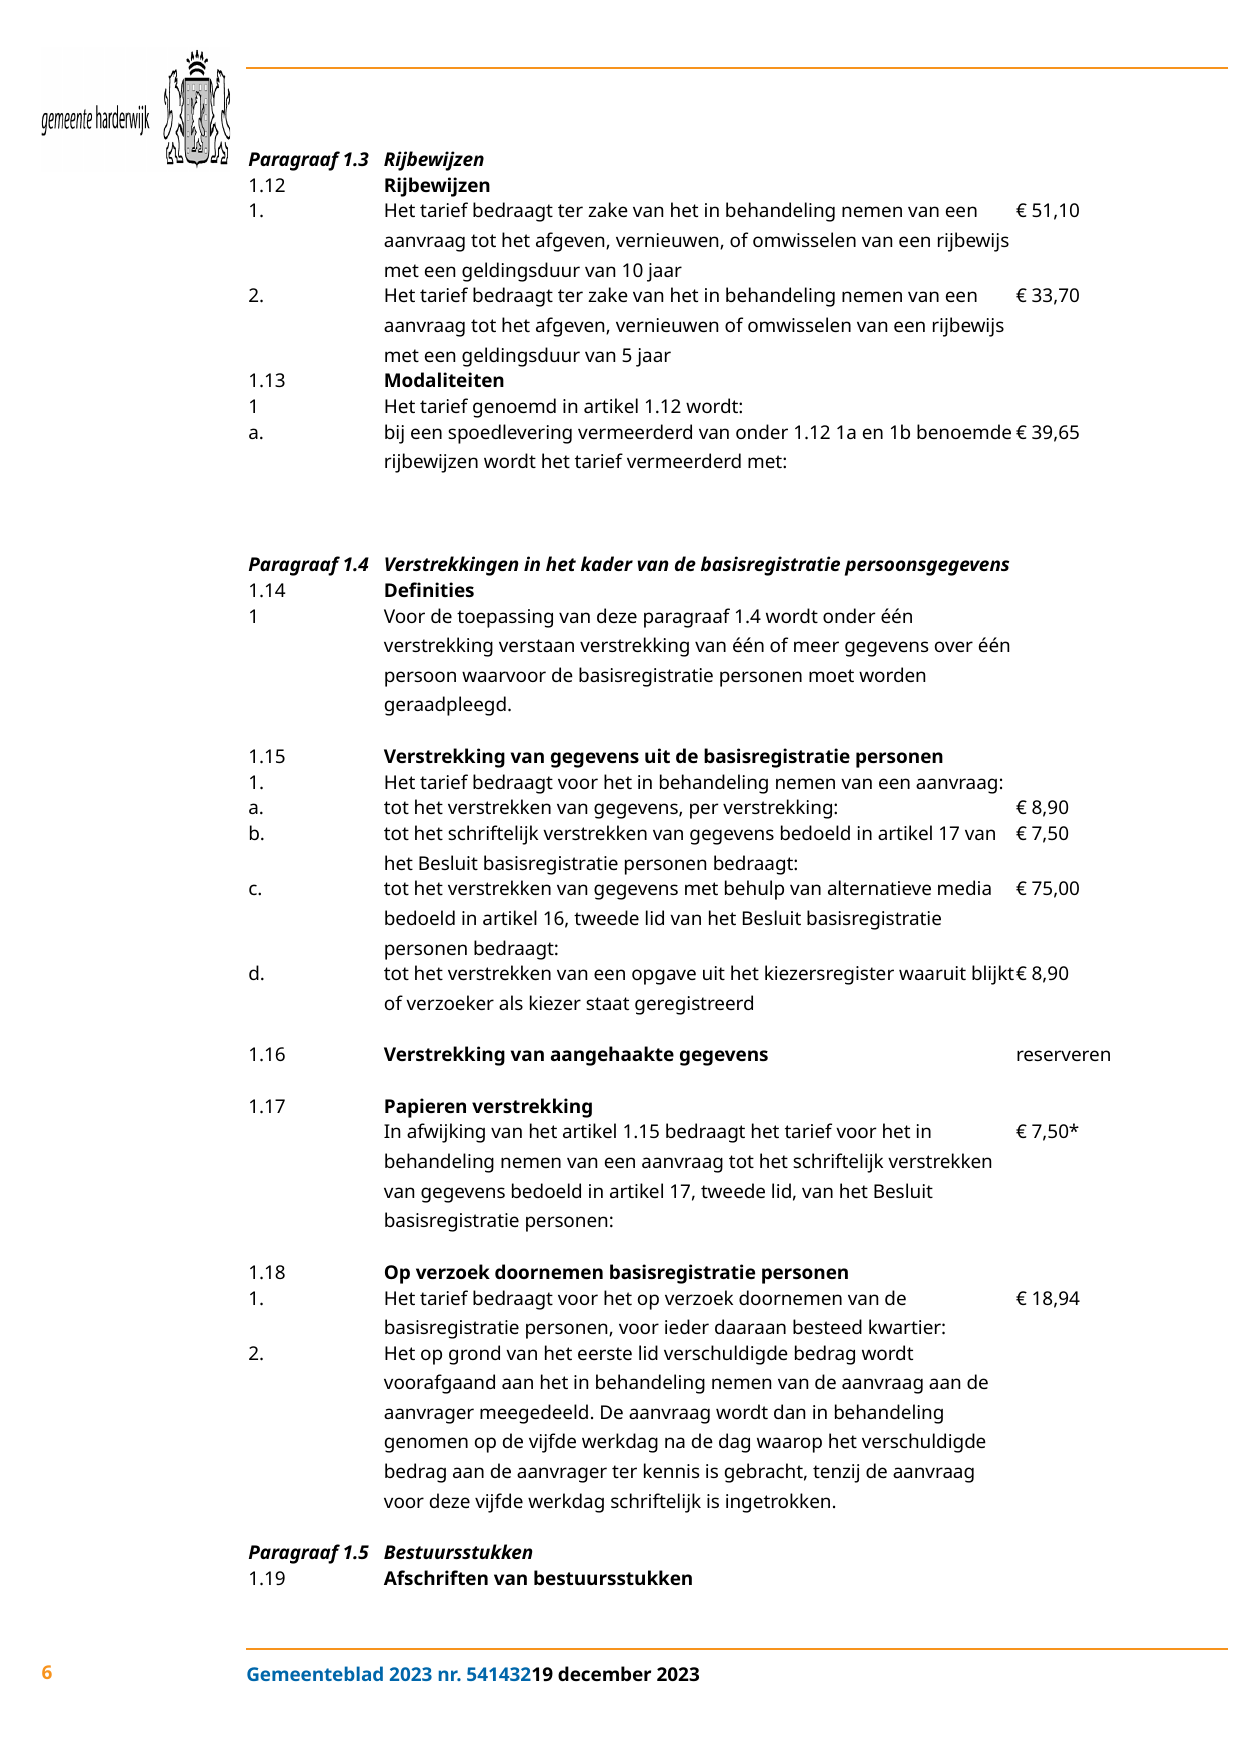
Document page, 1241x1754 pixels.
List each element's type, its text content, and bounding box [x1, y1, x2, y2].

table_cell Verstrekking van gegevens uit de basisregistratie personen [384, 743, 1016, 769]
table_cell [248, 1233, 384, 1259]
table_cell [1016, 1340, 1152, 1514]
table_cell [1016, 1565, 1152, 1591]
table_cell bij een spoedlevering vermeerderd van onder 1.12 1a en 1b benoemde rijbewijzen wordt het tarief vermeerderd met: [384, 419, 1016, 474]
table_cell Afschriften van bestuursstukken [384, 1565, 1016, 1591]
table_cell Rijbewijzen [384, 146, 1016, 172]
table_cell 1.19 [248, 1565, 384, 1591]
table_cell Het tarief genoemd in artikel 1.12 wordt: [384, 393, 1016, 419]
table_cell [248, 95, 384, 121]
table_cell € 51,10 [1016, 198, 1152, 283]
table_cell Rijbewijzen [384, 172, 1016, 198]
table_cell Het tarief bedraagt ter zake van het in behandeling nemen van een aanvraag tot het afgeven, vernieuwen of omwisselen van een rijbewijs met een geldingsduur van 5 jaar [384, 283, 1016, 367]
table_cell Definities [384, 577, 1016, 603]
table_cell Papieren verstrekking [384, 1093, 1016, 1119]
table_cell Het tarief bedraagt ter zake van het in behandeling nemen van een aanvraag tot het afgeven, vernieuwen, of omwisselen van een rijbewijs met een geldingsduur van 10 jaar [384, 198, 1016, 283]
table_cell [1016, 1233, 1152, 1259]
table_cell 1.14 [248, 577, 384, 603]
table_cell Het op grond van het eerste lid verschuldigde bedrag wordt voorafgaand aan het in behandeling nemen van de aanvraag aan de aanvrager meegedeeld. De aanvraag wordt dan in behandeling genomen op de vijfde werkdag na de dag waarop het verschuldigde bedrag aan de aanvrager ter kennis is gebracht, tenzij de aanvraag voor deze vijfde werkdag schriftelijk is ingetrokken. [384, 1340, 1016, 1514]
table_cell 1 [248, 603, 384, 717]
table_cell [1016, 1259, 1152, 1285]
table_cell [1016, 172, 1152, 198]
table_cell [248, 1067, 384, 1093]
table_cell [1016, 526, 1152, 551]
table_cell [384, 1514, 1016, 1539]
table_cell € 7,50 [1016, 820, 1152, 876]
table_cell [248, 500, 384, 526]
picture [41, 47, 231, 172]
table_cell [384, 526, 1016, 551]
table_cell 1. [248, 1285, 384, 1340]
table_cell [1016, 577, 1152, 603]
table_cell [384, 95, 1016, 121]
table_cell [384, 1016, 1016, 1042]
table_cell tot het verstrekken van een opgave uit het kiezersregister waaruit blijkt of verzoeker als kiezer staat geregistreerd [384, 961, 1016, 1016]
table_cell Het tarief bedraagt voor het op verzoek doornemen van de basisregistratie personen, voor ieder daaraan besteed kwartier: [384, 1285, 1016, 1340]
table_cell 1. [248, 198, 384, 283]
table_cell [384, 500, 1016, 526]
table_cell Verstrekkingen in het kader van de basisregistratie persoonsgegevens [384, 551, 1016, 577]
table_cell 1 [248, 393, 384, 419]
table_cell In afwijking van het artikel 1.15 bedraagt het tarief voor het in behandeling nemen van een aanvraag tot het schriftelijk verstrekken van gegevens bedoeld in artikel 17, tweede lid, van het Besluit basisregistratie personen: [384, 1119, 1016, 1233]
table_cell € 7,50* [1016, 1119, 1152, 1233]
table_cell [248, 121, 384, 146]
table_cell [1016, 368, 1152, 393]
table_cell [1016, 95, 1152, 121]
table_cell [1016, 1514, 1152, 1539]
table_cell reserveren [1016, 1042, 1152, 1067]
table_cell [384, 1233, 1016, 1259]
table_cell 1.13 [248, 368, 384, 393]
table_cell [248, 474, 384, 500]
table_cell [1016, 603, 1152, 717]
table_cell € 39,65 [1016, 419, 1152, 474]
table_cell [1016, 1539, 1152, 1565]
table_cell [1016, 718, 1152, 743]
table_cell [1016, 551, 1152, 577]
table_cell [1016, 146, 1152, 172]
table_cell [1016, 474, 1152, 500]
table_cell tot het verstrekken van gegevens, per verstrekking: [384, 795, 1016, 820]
table_cell Paragraaf 1.4 [248, 551, 384, 577]
table_cell tot het schriftelijk verstrekken van gegevens bedoeld in artikel 17 van het Besluit basisregistratie personen bedraagt: [384, 820, 1016, 876]
table_cell [248, 718, 384, 743]
table_cell [1016, 769, 1152, 794]
table_cell tot het verstrekken van gegevens met behulp van alternatieve media bedoeld in artikel 16, tweede lid van het Besluit basisregistratie personen bedraagt: [384, 876, 1016, 961]
table_cell 1.15 [248, 743, 384, 769]
table_cell a. [248, 419, 384, 474]
table_cell [248, 526, 384, 551]
table_cell [384, 474, 1016, 500]
table_cell [1016, 393, 1152, 419]
table_cell Het tarief bedraagt voor het in behandeling nemen van een aanvraag: [384, 769, 1016, 794]
table_cell Paragraaf 1.3 [248, 146, 384, 172]
table_cell € 18,94 [1016, 1285, 1152, 1340]
table_cell 1.17 [248, 1093, 384, 1119]
table_cell € 75,00 [1016, 876, 1152, 961]
table_cell [1016, 121, 1152, 146]
table_cell Verstrekking van aangehaakte gegevens [384, 1042, 1016, 1067]
table_cell d. [248, 961, 384, 1016]
table_cell [384, 1067, 1016, 1093]
table_cell [1016, 1067, 1152, 1093]
table_cell 2. [248, 283, 384, 367]
table_cell Voor de toepassing van deze paragraaf 1.4 wordt onder één verstrekking verstaan verstrekking van één of meer gegevens over één persoon waarvoor de basisregistratie personen moet worden geraadpleegd. [384, 603, 1016, 717]
table_cell [1016, 500, 1152, 526]
table_cell 1.18 [248, 1259, 384, 1285]
table_cell [248, 1514, 384, 1539]
table_cell € 33,70 [1016, 283, 1152, 367]
table_cell 1. [248, 769, 384, 794]
table_cell b. [248, 820, 384, 876]
table_cell Paragraaf 1.5 [248, 1539, 384, 1565]
table_cell € 8,90 [1016, 795, 1152, 820]
table_cell [384, 121, 1016, 146]
table_cell 2. [248, 1340, 384, 1514]
table_cell Modaliteiten [384, 368, 1016, 393]
table_cell [1016, 743, 1152, 769]
table_cell a. [248, 795, 384, 820]
table_cell Bestuursstukken [384, 1539, 1016, 1565]
table_cell [248, 1016, 384, 1042]
table_cell 1.16 [248, 1042, 384, 1067]
table_cell c. [248, 876, 384, 961]
table_cell [1016, 1093, 1152, 1119]
table_cell [384, 718, 1016, 743]
table_cell € 8,90 [1016, 961, 1152, 1016]
table_cell [248, 1119, 384, 1233]
table_cell 1.12 [248, 172, 384, 198]
table_cell Op verzoek doornemen basisregistratie personen [384, 1259, 1016, 1285]
table_cell [1016, 1016, 1152, 1042]
